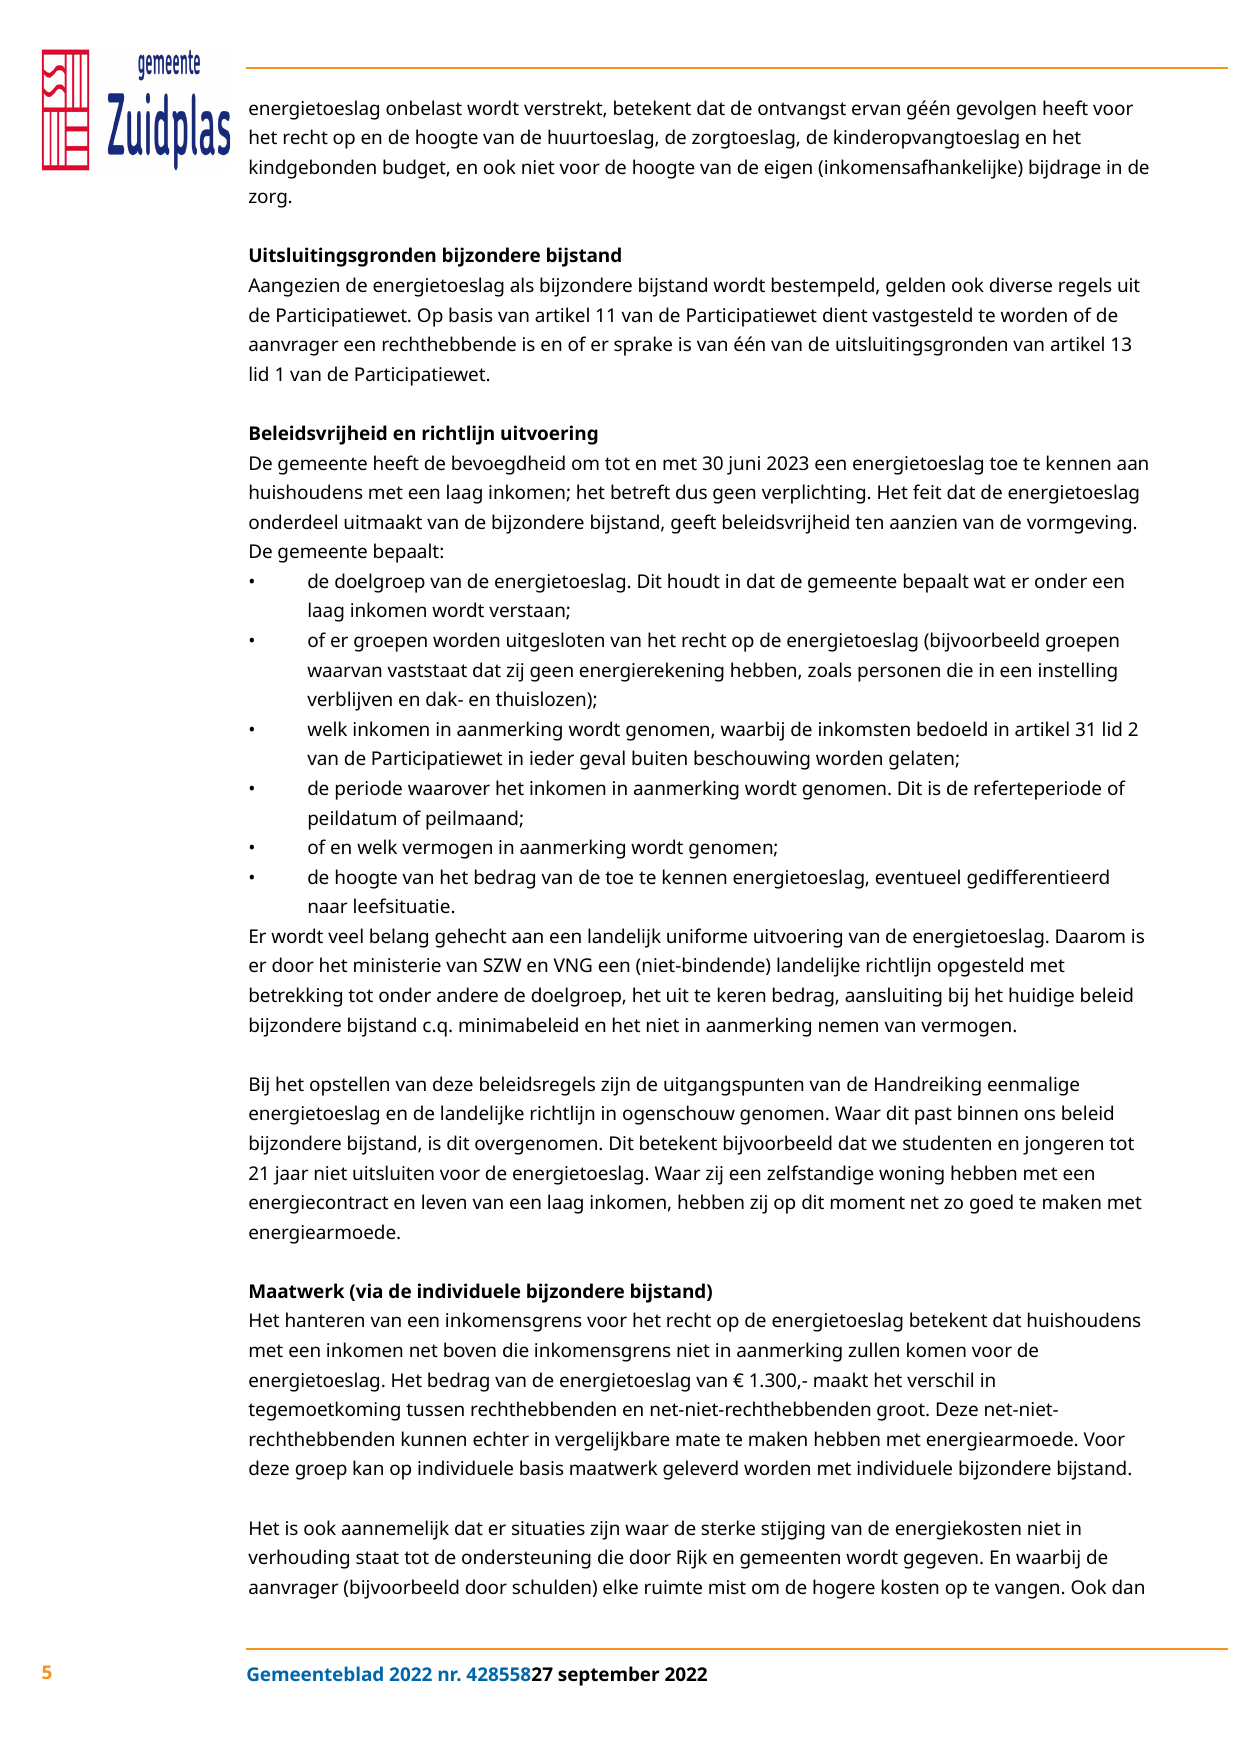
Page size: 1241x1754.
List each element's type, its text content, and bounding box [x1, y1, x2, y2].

text Het is ook aannemelijk dat er situaties zijn waar de sterke stijging van de energiekosten niet in verhouding staat tot de ondersteuning die door Rijk en gemeenten wordt gegeven. En waarbij de aanvrager (bijvoorbeeld door schulden) elke ruimte mist om de hogere kosten op te vangen. Ook dan [248, 1515, 1152, 1600]
text Uitsluitingsgronden bijzondere bijstand [248, 243, 1152, 268]
text De gemeente bepaalt: [248, 538, 1152, 564]
text Aangezien de energietoeslag als bijzondere bijstand wordt bestempeld, gelden ook diverse regels uit de Participatiewet. Op basis van artikel 11 van de Participatiewet dient vastgesteld te worden of de aanvrager een rechthebbende is en of er sprake is van één van de uitsluitingsgronden van artikel 13 lid 1 van de Participatiewet. [248, 272, 1152, 387]
text Het hanteren van een inkomensgrens voor het recht op de energietoeslag betekent dat huishoudens met een inkomen net boven die inkomensgrens niet in aanmerking zullen komen voor de energietoeslag. Het bedrag van de energietoeslag van € 1.300,- maakt het verschil in tegemoetkoming tussen rechthebbenden en net-niet-rechthebbenden groot. Deze net-niet-rechthebbenden kunnen echter in vergelijkbare mate te maken hebben met energiearmoede. Voor deze groep kan op individuele basis maatwerk geleverd worden met individuele bijzondere bijstand. [248, 1308, 1152, 1481]
list de doelgroep van de energietoeslag. Dit houdt in dat de gemeente bepaalt wat er onder een laag inkomen wordt verstaan; [248, 568, 1152, 623]
list welk inkomen in aanmerking wordt genomen, waarbij de inkomsten bedoeld in artikel 31 lid 2 van de Participatiewet in ieder geval buiten beschouwing worden gelaten; [248, 716, 1152, 771]
text Er wordt veel belang gehecht aan een landelijk uniforme uitvoering van de energietoeslag. Daarom is er door het ministerie van SZW en VNG een (niet-bindende) landelijke richtlijn opgesteld met betrekking tot onder andere de doelgroep, het uit te keren bedrag, aansluiting bij het huidige beleid bijzondere bijstand c.q. minimabeleid en het niet in aanmerking nemen van vermogen. [248, 923, 1152, 1038]
text Maatwerk (via de individuele bijzondere bijstand) [248, 1278, 1152, 1304]
text energietoeslag onbelast wordt verstrekt, betekent dat de ontvangst ervan géén gevolgen heeft voor het recht op en de hoogte van de huurtoeslag, de zorgtoeslag, de kinderopvangtoeslag en het kindgebonden budget, en ook niet voor de hoogte van de eigen (inkomensafhankelijke) bijdrage in de zorg. [248, 95, 1152, 209]
text De gemeente heeft de bevoegdheid om tot en met 30 juni 2023 een energietoeslag toe te kennen aan huishoudens met een laag inkomen; het betreft dus geen verplichting. Het feit dat de energietoeslag onderdeel uitmaakt van de bijzondere bijstand, geeft beleidsvrijheid ten aanzien van de vormgeving. [248, 450, 1152, 535]
list of er groepen worden uitgesloten van het recht op de energietoeslag (bijvoorbeeld groepen waarvan vaststaat dat zij geen energierekening hebben, zoals personen die in een instelling verblijven en dak- en thuislozen); [248, 627, 1152, 712]
picture [41, 47, 231, 172]
text Bij het opstellen van deze beleidsregels zijn de uitgangspunten van de Handreiking eenmalige energietoeslag en de landelijke richtlijn in ogenschouw genomen. Waar dit past binnen ons beleid bijzondere bijstand, is dit overgenomen. Dit betekent bijvoorbeeld dat we studenten en jongeren tot 21 jaar niet uitsluiten voor de energietoeslag. Waar zij een zelfstandige woning hebben met een energiecontract en leven van een laag inkomen, hebben zij op dit moment net zo goed te maken met energiearmoede. [248, 1071, 1152, 1245]
list de hoogte van het bedrag van de toe te kennen energietoeslag, eventueel gedifferentieerd naar leefsituatie. [248, 864, 1152, 919]
text Beleidsvrijheid en richtlijn uitvoering [248, 420, 1152, 446]
list de periode waarover het inkomen in aanmerking wordt genomen. Dit is de referteperiode of peildatum of peilmaand; [248, 775, 1152, 831]
list of en welk vermogen in aanmerking wordt genomen; [248, 834, 1152, 860]
